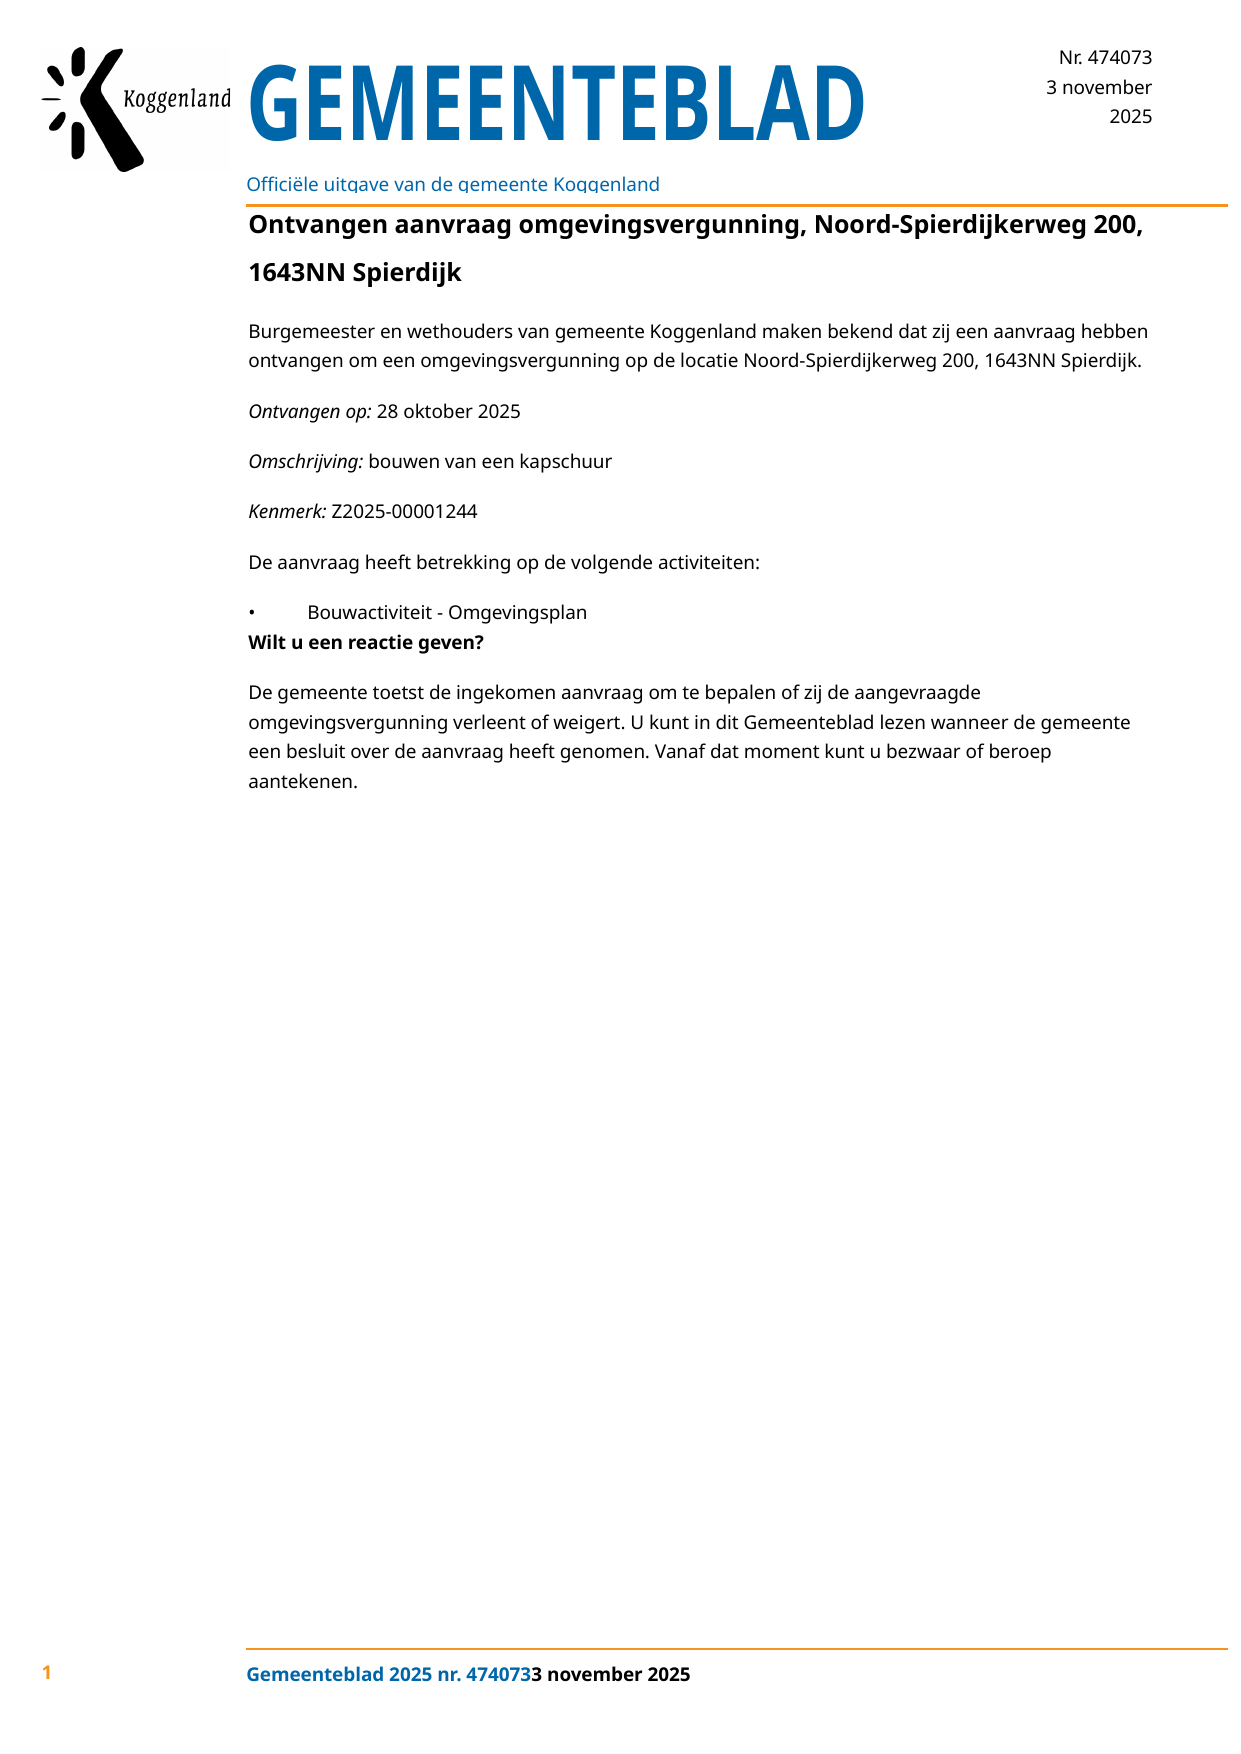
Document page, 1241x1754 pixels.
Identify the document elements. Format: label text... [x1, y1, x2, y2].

text Ontvangen op: 28 oktober 2025 [248, 398, 1152, 424]
text De aanvraag heeft betrekking op de volgende activiteiten: [248, 549, 1152, 575]
text Kenmerk: Z2025-00001244 [248, 499, 1152, 524]
list Bouwactiviteit - Omgevingsplan [248, 599, 1152, 625]
picture [41, 47, 231, 172]
text De gemeente toetst de ingekomen aanvraag om te bepalen of zij de aangevraagde omgevingsvergunning verleent of weigert. U kunt in dit Gemeenteblad lezen wanneer de gemeente een besluit over de aanvraag heeft genomen. Vanaf dat moment kunt u bezwaar of beroep aantekenen. [248, 679, 1152, 794]
text Omschrijving: bouwen van een kapschuur [248, 448, 1152, 474]
text Burgemeester en wethouders van gemeente Koggenland maken bekend dat zij een aanvraag hebben ontvangen om een omgevingsvergunning op de locatie Noord-Spierdijkerweg 200, 1643NN Spierdijk. [248, 318, 1152, 373]
text Ontvangen aanvraag omgevingsvergunning, Noord-Spierdijkerweg 200, 1643NN Spierdijk [248, 207, 1152, 288]
text Wilt u een reactie geven? [248, 629, 1152, 655]
